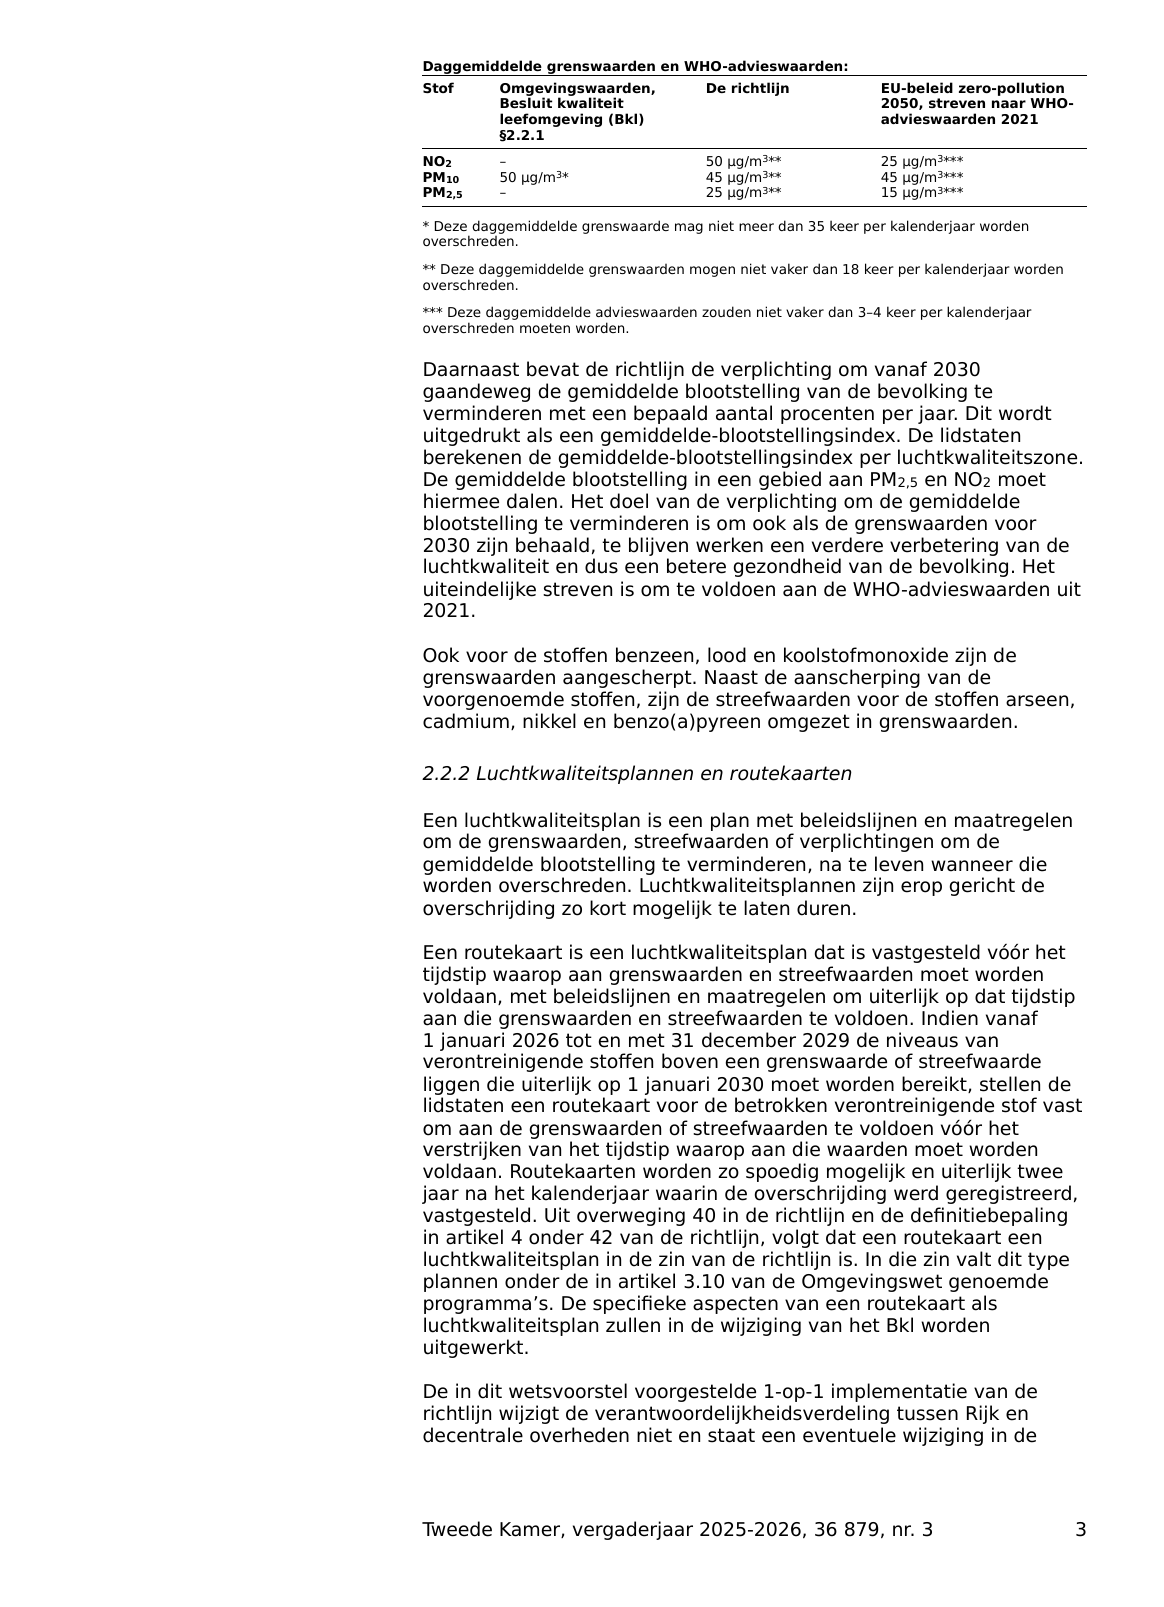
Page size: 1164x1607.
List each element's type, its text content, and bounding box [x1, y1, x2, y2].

table_cell Stof [422, 76, 493, 148]
text Een luchtkwaliteitsplan is een plan met beleidslijnen en maatregelen om de grenswaarden, streefwaarden of verplichtingen om de gemiddelde blootstelling te verminderen, na te leven wanneer die worden overschreden. Luchtkwaliteitsplannen zijn erop gericht de overschrijding zo kort mogelijk te laten duren. [422, 809, 1087, 919]
text De in dit wetsvoorstel voorgestelde 1-op-1 implementatie van de richtlijn wijzigt de verantwoordelijkheidsverdeling tussen Rijk en decentrale overheden niet en staat een eventuele wijziging in de [422, 1381, 1087, 1447]
table_cell NO2 [422, 149, 493, 169]
table_cell 50 µg/m3** [700, 149, 874, 169]
table_cell Omgevingswaarden, Besluit kwaliteit leefomgeving (Bkl) §2.2.1 [494, 76, 699, 148]
text Een routekaart is een luchtkwaliteitsplan dat is vastgesteld vóór het tijdstip waarop aan grenswaarden en streefwaarden moet worden voldaan, met beleidslijnen en maatregelen om uiterlijk op dat tijdstip aan die grenswaarden en streefwaarden te voldoen. Indien vanaf 1 januari 2026 tot en met 31 december 2029 de niveaus van verontreinigende stoffen boven een grenswaarde of streefwaarde liggen die uiterlijk op 1 januari 2030 moet worden bereikt, stellen de lidstaten een routekaart voor de betrokken verontreinigende stof vast om aan de grenswaarden of streefwaarden te voldoen vóór het verstrijken van het tijdstip waarop aan die waarden moet worden voldaan. Routekaarten worden zo spoedig mogelijk en uiterlijk twee jaar na het kalenderjaar waarin de overschrijding werd geregistreerd, vastgesteld. Uit overweging 40 in de richtlijn en de definitiebepaling in artikel 4 onder 42 van de richtlijn, volgt dat een routekaart een luchtkwaliteitsplan in de zin van de richtlijn is. In die zin valt dit type plannen onder de in artikel 3.10 van de Omgevingswet genoemde programma’s. De specifieke aspecten van een routekaart als luchtkwaliteitsplan zullen in de wijziging van het Bkl worden uitgewerkt. [422, 942, 1087, 1359]
subtitle 2.2.2 Luchtkwaliteitsplannen en routekaarten [422, 762, 1087, 784]
text Daarnaast bevat de richtlijn de verplichting om vanaf 2030 gaandeweg de gemiddelde blootstelling van de bevolking te verminderen met een bepaald aantal procenten per jaar. Dit wordt uitgedrukt als een gemiddelde-blootstellingsindex. De lidstaten berekenen de gemiddelde-blootstellingsindex per luchtkwaliteitszone. De gemiddelde blootstelling in een gebied aan PM2,5 en NO2 moet hiermee dalen. Het doel van de verplichting om de gemiddelde blootstelling te verminderen is om ook als de grenswaarden voor 2030 zijn behaald, te blijven werken een verdere verbetering van de luchtkwaliteit en dus een betere gezondheid van de bevolking. Het uiteindelijke streven is om te voldoen aan de WHO-advieswaarden uit 2021. [422, 359, 1087, 622]
table_cell PM2,5 [422, 185, 493, 206]
table_cell – [494, 149, 699, 169]
table_cell De richtlijn [700, 76, 874, 148]
table_cell 25 µg/m3** [700, 185, 874, 206]
table_cell – [494, 185, 699, 206]
table_cell 25 µg/m3*** [875, 149, 1087, 169]
table_cell PM10 [422, 170, 493, 185]
table_cell EU-beleid zero-pollution 2050, streven naar WHO-advieswaarden 2021 [875, 76, 1087, 148]
text Ook voor de stoffen benzeen, lood en koolstofmonoxide zijn de grenswaarden aangescherpt. Naast de aanscherping van de voorgenoemde stoffen, zijn de streefwaarden voor de stoffen arseen, cadmium, nikkel en benzo(a)pyreen omgezet in grenswaarden. [422, 644, 1087, 732]
table_cell 45 µg/m3*** [875, 170, 1087, 185]
table_cell * Deze daggemiddelde grenswaarde mag niet meer dan 35 keer per kalenderjaar worden overschreden. ** Deze daggemiddelde grenswaarden mogen niet vaker dan 18 keer per kalenderjaar worden overschreden. *** Deze daggemiddelde advieswaarden zouden niet vaker dan 3–4 keer per kalenderjaar overschreden moeten worden. [422, 207, 1087, 336]
table_header Daggemiddelde grenswaarden en WHO-advieswaarden: [422, 59, 1087, 75]
table_cell 15 µg/m3*** [875, 185, 1087, 206]
table_cell 45 µg/m3** [700, 170, 874, 185]
table_cell 50 µg/m3* [494, 170, 699, 185]
